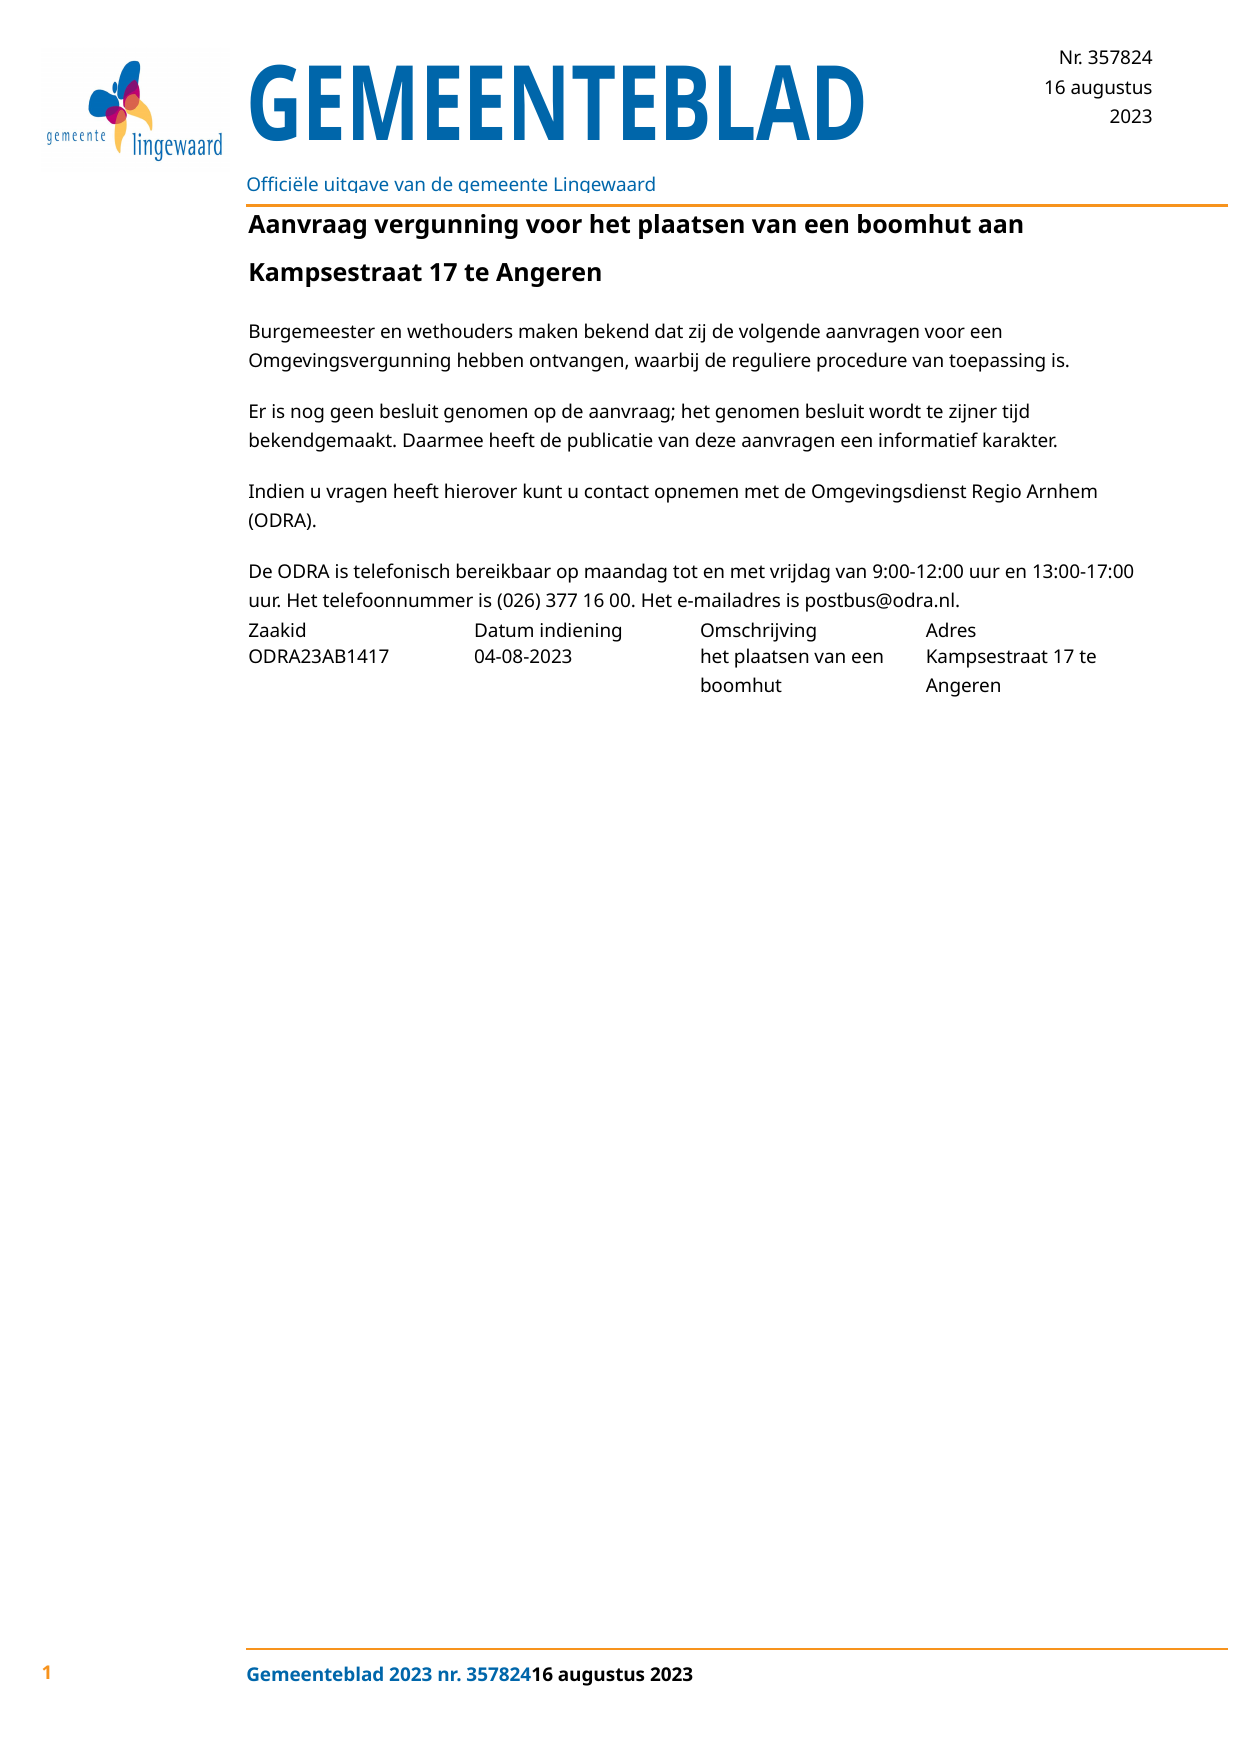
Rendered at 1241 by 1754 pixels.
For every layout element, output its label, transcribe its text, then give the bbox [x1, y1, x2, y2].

table_header Adres [926, 617, 1152, 643]
text De ODRA is telefonisch bereikbaar op maandag tot en met vrijdag van 9:00-12:00 uur en 13:00-17:00 uur. Het telefoonnummer is (026) 377 16 00. Het e-mailadres is postbus@odra.nl. [248, 558, 1152, 613]
text Burgemeester en wethouders maken bekend dat zij de volgende aanvragen voor een Omgevingsvergunning hebben ontvangen, waarbij de reguliere procedure van toepassing is. [248, 318, 1152, 373]
text Aanvraag vergunning voor het plaatsen van een boomhut aan Kampsestraat 17 te Angeren [248, 207, 1152, 288]
picture [41, 47, 231, 172]
table_header Omschrijving [700, 617, 926, 643]
text Indien u vragen heeft hierover kunt u contact opnemen met de Omgevingsdienst Regio Arnhem (ODRA). [248, 478, 1152, 533]
table_cell ODRA23AB1417 [248, 643, 474, 698]
table_header Datum indiening [474, 617, 700, 643]
table_cell 04-08-2023 [474, 643, 700, 698]
text Er is nog geen besluit genomen op de aanvraag; het genomen besluit wordt te zijner tijd bekendgemaakt. Daarmee heeft de publicatie van deze aanvragen een informatief karakter. [248, 398, 1152, 453]
table_cell Kampsestraat 17 te Angeren [926, 643, 1152, 698]
table_header Zaakid [248, 617, 474, 643]
table_cell het plaatsen van een boomhut [700, 643, 926, 698]
